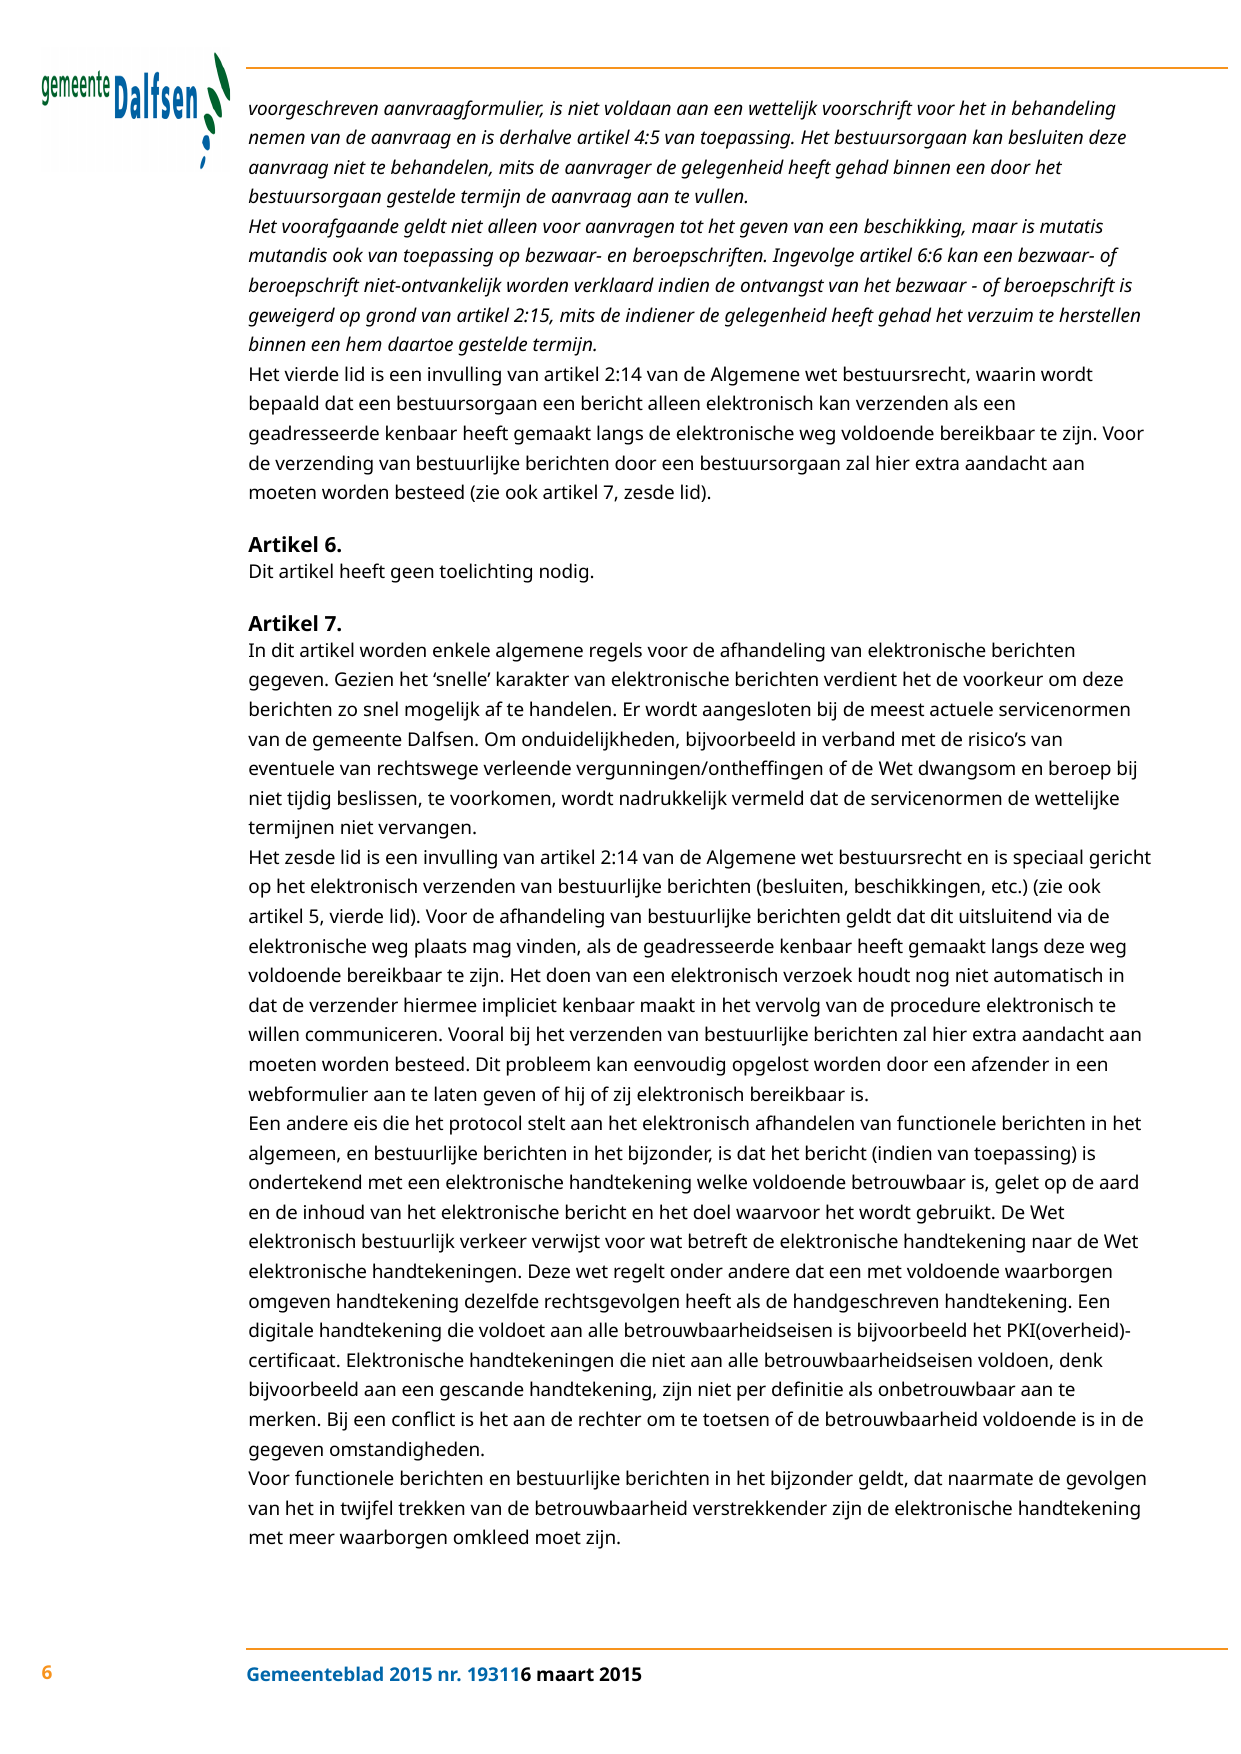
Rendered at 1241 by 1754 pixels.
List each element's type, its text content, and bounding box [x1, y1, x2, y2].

text Het vierde lid is een invulling van artikel 2:14 van de Algemene wet bestuursrecht, waarin wordt bepaald dat een bestuursorgaan een bericht alleen elektronisch kan verzenden als een geadresseerde kenbaar heeft gemaakt langs de elektronische weg voldoende bereikbaar te zijn. Voor de verzending van bestuurlijke berichten door een bestuursorgaan zal hier extra aandacht aan moeten worden besteed (zie ook artikel 7, zesde lid). [248, 361, 1152, 505]
text Dit artikel heeft geen toelichting nodig. [248, 558, 1152, 584]
text Artikel 6. [248, 530, 1152, 558]
text Een andere eis die het protocol stelt aan het elektronisch afhandelen van functionele berichten in het algemeen, en bestuurlijke berichten in het bijzonder, is dat het bericht (indien van toepassing) is ondertekend met een elektronische handtekening welke voldoende betrouwbaar is, gelet op de aard en de inhoud van het elektronische bericht en het doel waarvoor het wordt gebruikt. De Wet elektronisch bestuurlijk verkeer verwijst voor wat betreft de elektronische handtekening naar de Wet elektronische handtekeningen. Deze wet regelt onder andere dat een met voldoende waarborgen omgeven handtekening dezelfde rechtsgevolgen heeft als de handgeschreven handtekening. Een digitale handtekening die voldoet aan alle betrouwbaarheidseisen is bijvoorbeeld het PKI(overheid)-certificaat. Elektronische handtekeningen die niet aan alle betrouwbaarheidseisen voldoen, denk bijvoorbeeld aan een gescande handtekening, zijn niet per definitie als onbetrouwbaar aan te merken. Bij een conflict is het aan de rechter om te toetsen of de betrouwbaarheid voldoende is in de gegeven omstandigheden. [248, 1110, 1152, 1462]
text voorgeschreven aanvraagformulier, is niet voldaan aan een wettelijk voorschrift voor het in behandeling nemen van de aanvraag en is derhalve artikel 4:5 van toepassing. Het bestuursorgaan kan besluiten deze aanvraag niet te behandelen, mits de aanvrager de gelegenheid heeft gehad binnen een door het bestuursorgaan gestelde termijn de aanvraag aan te vullen. [248, 95, 1152, 209]
picture [41, 47, 231, 172]
text In dit artikel worden enkele algemene regels voor de afhandeling van elektronische berichten gegeven. Gezien het ‘snelle’ karakter van elektronische berichten verdient het de voorkeur om deze berichten zo snel mogelijk af te handelen. Er wordt aangesloten bij de meest actuele servicenormen van de gemeente Dalfsen. Om onduidelijkheden, bijvoorbeeld in verband met de risico’s van eventuele van rechtswege verleende vergunningen/ontheffingen of de Wet dwangsom en beroep bij niet tijdig beslissen, te voorkomen, wordt nadrukkelijk vermeld dat de servicenormen de wettelijke termijnen niet vervangen. [248, 637, 1152, 840]
text Het zesde lid is een invulling van artikel 2:14 van de Algemene wet bestuursrecht en is speciaal gericht op het elektronisch verzenden van bestuurlijke berichten (besluiten, beschikkingen, etc.) (zie ook artikel 5, vierde lid). Voor de afhandeling van bestuurlijke berichten geldt dat dit uitsluitend via de elektronische weg plaats mag vinden, als de geadresseerde kenbaar heeft gemaakt langs deze weg voldoende bereikbaar te zijn. Het doen van een elektronisch verzoek houdt nog niet automatisch in dat de verzender hiermee impliciet kenbaar maakt in het vervolg van de procedure elektronisch te willen communiceren. Vooral bij het verzenden van bestuurlijke berichten zal hier extra aandacht aan moeten worden besteed. Dit probleem kan eenvoudig opgelost worden door een afzender in een webformulier aan te laten geven of hij of zij elektronisch bereikbaar is. [248, 844, 1152, 1107]
text Artikel 7. [248, 609, 1152, 637]
text Voor functionele berichten en bestuurlijke berichten in het bijzonder geldt, dat naarmate de gevolgen van het in twijfel trekken van de betrouwbaarheid verstrekkender zijn de elektronische handtekening met meer waarborgen omkleed moet zijn. [248, 1465, 1152, 1550]
text Het voorafgaande geldt niet alleen voor aanvragen tot het geven van een beschikking, maar is mutatis mutandis ook van toepassing op bezwaar- en beroepschriften. Ingevolge artikel 6:6 kan een bezwaar- of beroepschrift niet-ontvankelijk worden verklaard indien de ontvangst van het bezwaar - of beroepschrift is geweigerd op grond van artikel 2:15, mits de indiener de gelegenheid heeft gehad het verzuim te herstellen binnen een hem daartoe gestelde termijn. [248, 213, 1152, 357]
